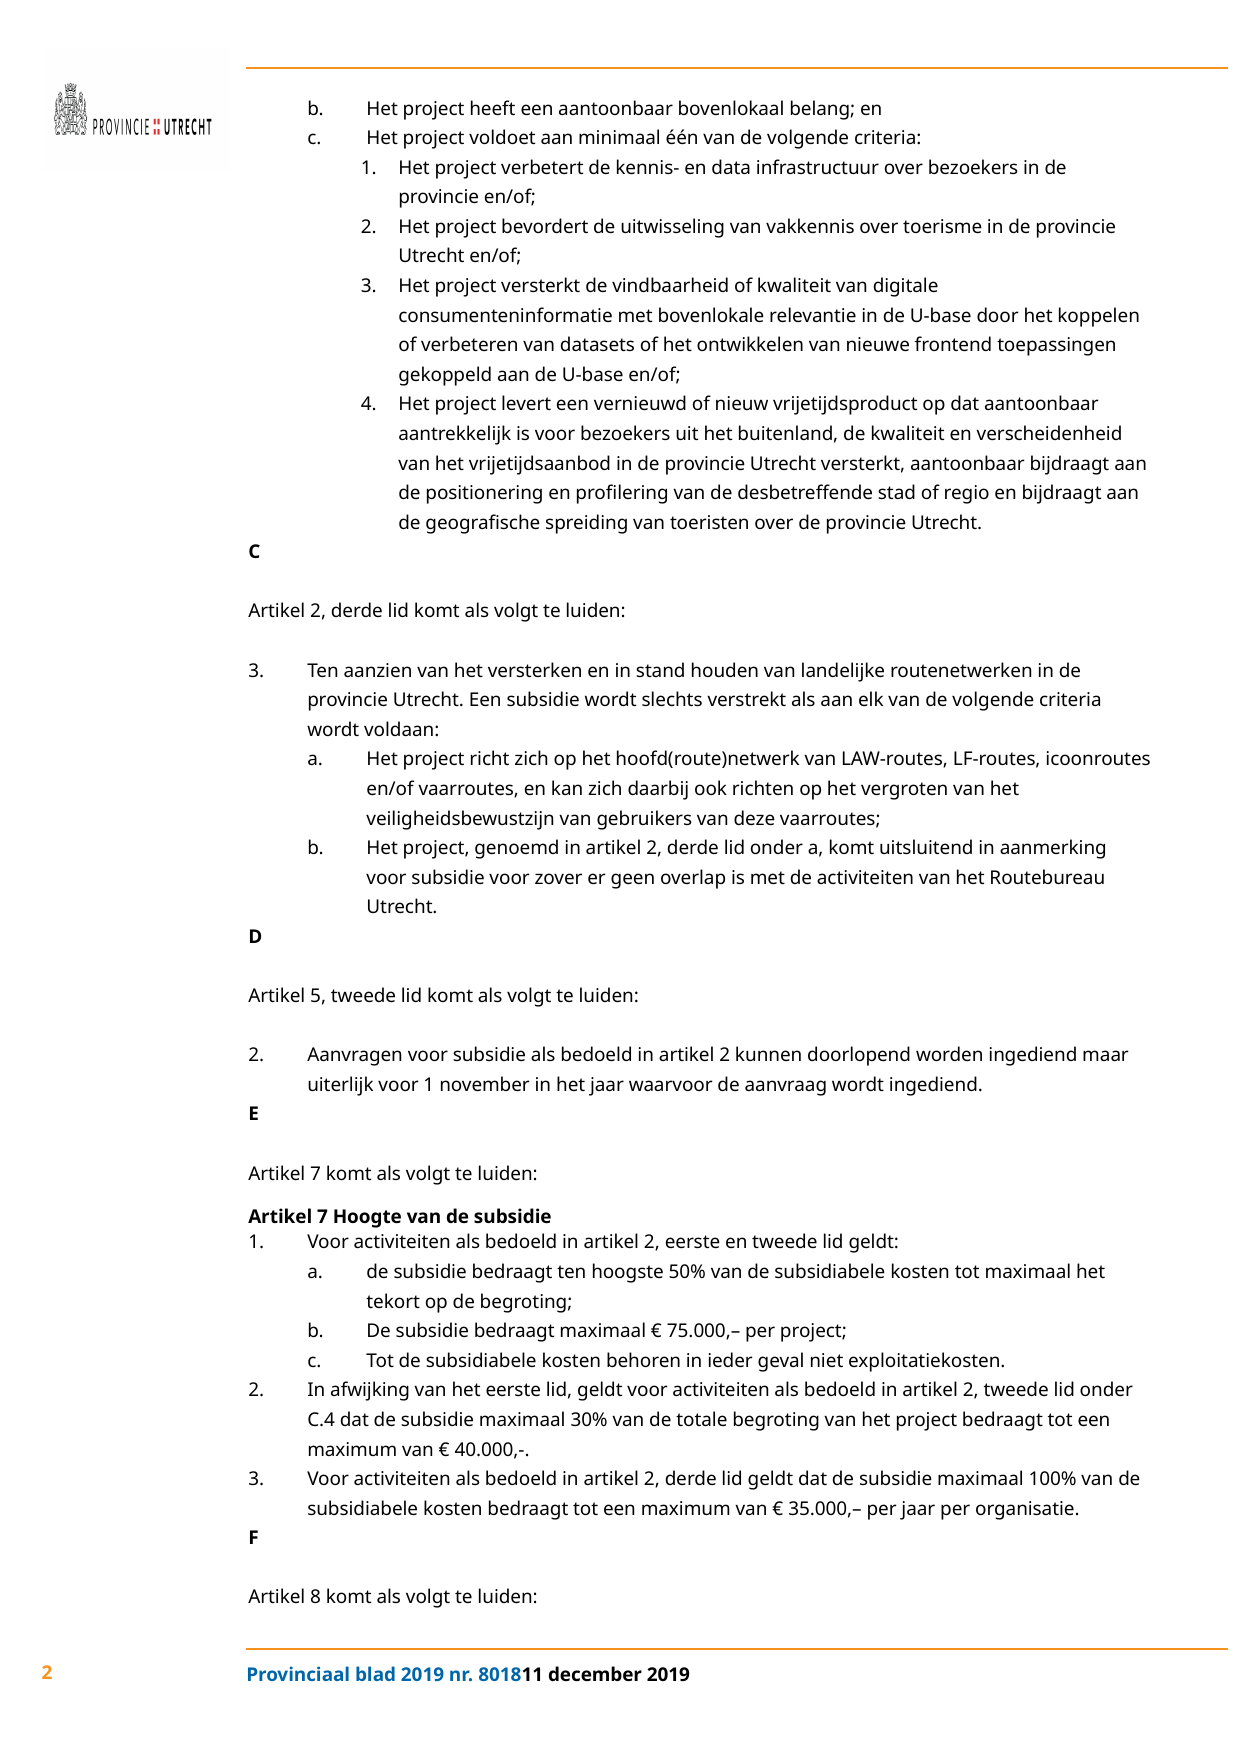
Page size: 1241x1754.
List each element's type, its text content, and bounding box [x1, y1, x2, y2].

text D [248, 923, 1152, 949]
list Het project richt zich op het hoofd(route)netwerk van LAW-routes, LF-routes, icoonroutes en/of vaarroutes, en kan zich daarbij ook richten op het vergroten van het veiligheidsbewustzijn van gebruikers van deze vaarroutes; [307, 746, 1152, 831]
list Voor activiteiten als bedoeld in artikel 2, eerste en tweede lid geldt: [248, 1229, 1152, 1254]
list Tot de subsidiabele kosten behoren in ieder geval niet exploitatiekosten. [307, 1347, 1152, 1373]
text Artikel 8 komt als volgt te luiden: [248, 1584, 1152, 1609]
text C [248, 538, 1152, 564]
list Het project levert een vernieuwd of nieuw vrijetijdsproduct op dat aantoonbaar aantrekkelijk is voor bezoekers uit het buitenland, de kwaliteit en verscheidenheid van het vrijetijdsaanbod in de provincie Utrecht versterkt, aantoonbaar bijdraagt aan de positionering en profilering van de desbetreffende stad of regio en bijdraagt aan de geografische spreiding van toeristen over de provincie Utrecht. [361, 391, 1152, 535]
text Artikel 7 Hoogte van de subsidie [248, 1203, 1152, 1229]
text Artikel 7 komt als volgt te luiden: [248, 1160, 1152, 1186]
list Het project voldoet aan minimaal één van de volgende criteria: [307, 124, 1152, 150]
list In afwijking van het eerste lid, geldt voor activiteiten als bedoeld in artikel 2, tweede lid onder C.4 dat de subsidie maximaal 30% van de totale begroting van het project bedraagt tot een maximum van € 40.000,-. [248, 1377, 1152, 1461]
list Aanvragen voor subsidie als bedoeld in artikel 2 kunnen doorlopend worden ingediend maar uiterlijk voor 1 november in het jaar waarvoor de aanvraag wordt ingediend. [248, 1041, 1152, 1097]
list de subsidie bedraagt ten hoogste 50% van de subsidiabele kosten tot maximaal het tekort op de begroting; [307, 1258, 1152, 1313]
picture [41, 47, 231, 172]
list De subsidie bedraagt maximaal € 75.000,– per project; [307, 1317, 1152, 1343]
text Artikel 2, derde lid komt als volgt te luiden: [248, 598, 1152, 623]
list Het project, genoemd in artikel 2, derde lid onder a, komt uitsluitend in aanmerking voor subsidie voor zover er geen overlap is met de activiteiten van het Routebureau Utrecht. [307, 834, 1152, 919]
text Artikel 5, tweede lid komt als volgt te luiden: [248, 982, 1152, 1008]
text E [248, 1101, 1152, 1126]
list Ten aanzien van het versterken en in stand houden van landelijke routenetwerken in de provincie Utrecht. Een subsidie wordt slechts verstrekt als aan elk van de volgende criteria wordt voldaan: [248, 657, 1152, 742]
list Het project bevordert de uitwisseling van vakkennis over toerisme in de provincie Utrecht en/of; [361, 213, 1152, 268]
list Het project heeft een aantoonbaar bovenlokaal belang; en [307, 95, 1152, 121]
list Het project verbetert de kennis- en data infrastructuur over bezoekers in de provincie en/of; [361, 154, 1152, 209]
text F [248, 1524, 1152, 1550]
list Het project versterkt de vindbaarheid of kwaliteit van digitale consumenteninformatie met bovenlokale relevantie in de U-base door het koppelen of verbeteren van datasets of het ontwikkelen van nieuwe frontend toepassingen gekoppeld aan de U-base en/of; [361, 272, 1152, 387]
list Voor activiteiten als bedoeld in artikel 2, derde lid geldt dat de subsidie maximaal 100% van de subsidiabele kosten bedraagt tot een maximum van € 35.000,– per jaar per organisatie. [248, 1465, 1152, 1521]
